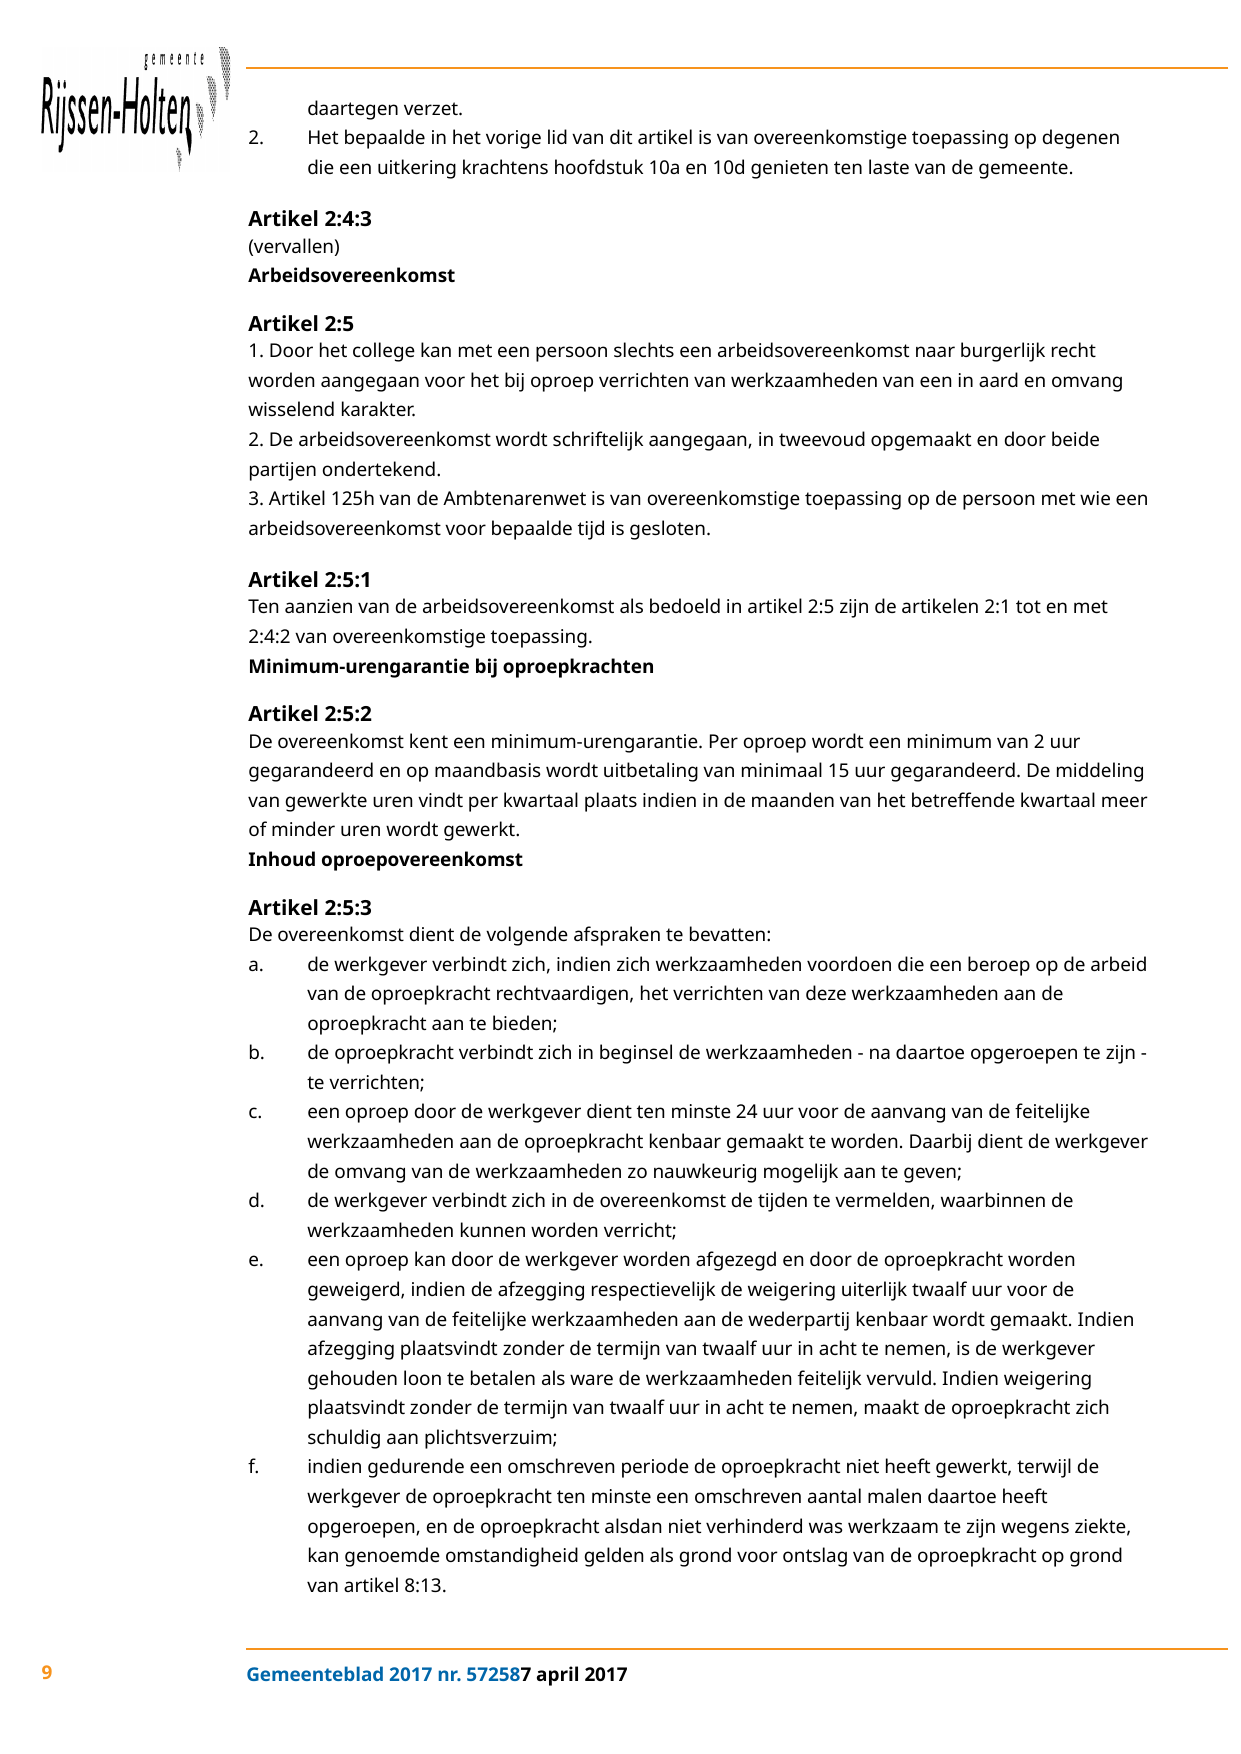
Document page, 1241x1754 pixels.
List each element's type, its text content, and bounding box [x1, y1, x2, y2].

list indien gedurende een omschreven periode de oproepkracht niet heeft gewerkt, terwijl de werkgever de oproepkracht ten minste een omschreven aantal malen daartoe heeft opgeroepen, en de oproepkracht alsdan niet verhinderd was werkzaam te zijn wegens ziekte, kan genoemde omstandigheid gelden als grond voor ontslag van de oproepkracht op grond van artikel 8:13. [248, 1454, 1152, 1598]
text De overeenkomst kent een minimum-urengarantie. Per oproep wordt een minimum van 2 uur gegarandeerd en op maandbasis wordt uitbetaling van minimaal 15 uur gegarandeerd. De middeling van gewerkte uren vindt per kwartaal plaats indien in de maanden van het betreffende kwartaal meer of minder uren wordt gewerkt. [248, 728, 1152, 842]
text Inhoud oproepovereenkomst [248, 846, 1152, 872]
text 3. Artikel 125h van de Ambtenarenwet is van overeenkomstige toepassing op de persoon met wie een arbeidsovereenkomst voor bepaalde tijd is gesloten. [248, 485, 1152, 541]
list een oproep door de werkgever dient ten minste 24 uur voor de aanvang van de feitelijke werkzaamheden aan de oproepkracht kenbaar gemaakt te worden. Daarbij dient de werkgever de omvang van de werkzaamheden zo nauwkeurig mogelijk aan te geven; [248, 1099, 1152, 1184]
text Artikel 2:4:3 [248, 204, 1152, 233]
list de werkgever verbindt zich, indien zich werkzaamheden voordoen die een beroep op de arbeid van de oproepkracht rechtvaardigen, het verrichten van deze werkzaamheden aan de oproepkracht aan te bieden; [248, 951, 1152, 1036]
list de werkgever verbindt zich in de overeenkomst de tijden te vermelden, waarbinnen de werkzaamheden kunnen worden verricht; [248, 1187, 1152, 1243]
picture [41, 47, 231, 172]
text De overeenkomst dient de volgende afspraken te bevatten: [248, 921, 1152, 947]
list de oproepkracht verbindt zich in beginsel de werkzaamheden - na daartoe opgeroepen te zijn - te verrichten; [248, 1039, 1152, 1095]
text Artikel 2:5:2 [248, 699, 1152, 728]
text 1. Door het college kan met een persoon slechts een arbeidsovereenkomst naar burgerlijk recht worden aangegaan voor het bij oproep verrichten van werkzaamheden van een in aard en omvang wisselend karakter. [248, 337, 1152, 422]
list Het bepaalde in het vorige lid van dit artikel is van overeenkomstige toepassing op degenen die een uitkering krachtens hoofdstuk 10a en 10d genieten ten laste van de gemeente. [248, 124, 1152, 180]
list een oproep kan door de werkgever worden afgezegd en door de oproepkracht worden geweigerd, indien de afzegging respectievelijk de weigering uiterlijk twaalf uur voor de aanvang van de feitelijke werkzaamheden aan de wederpartij kenbaar wordt gemaakt. Indien afzegging plaatsvindt zonder de termijn van twaalf uur in acht te nemen, is de werkgever gehouden loon te betalen als ware de werkzaamheden feitelijk vervuld. Indien weigering plaatsvindt zonder de termijn van twaalf uur in acht te nemen, maakt de oproepkracht zich schuldig aan plichtsverzuim; [248, 1247, 1152, 1450]
list daartegen verzet. [248, 95, 1152, 121]
text Ten aanzien van de arbeidsovereenkomst als bedoeld in artikel 2:5 zijn de artikelen 2:1 tot en met 2:4:2 van overeenkomstige toepassing. [248, 594, 1152, 649]
text (vervallen) [248, 233, 1152, 258]
text Artikel 2:5:1 [248, 565, 1152, 594]
text 2. De arbeidsovereenkomst wordt schriftelijk aangegaan, in tweevoud opgemaakt en door beide partijen ondertekend. [248, 426, 1152, 481]
text Artikel 2:5 [248, 309, 1152, 337]
text Arbeidsovereenkomst [248, 262, 1152, 288]
text Minimum-urengarantie bij oproepkrachten [248, 653, 1152, 679]
text Artikel 2:5:3 [248, 893, 1152, 921]
